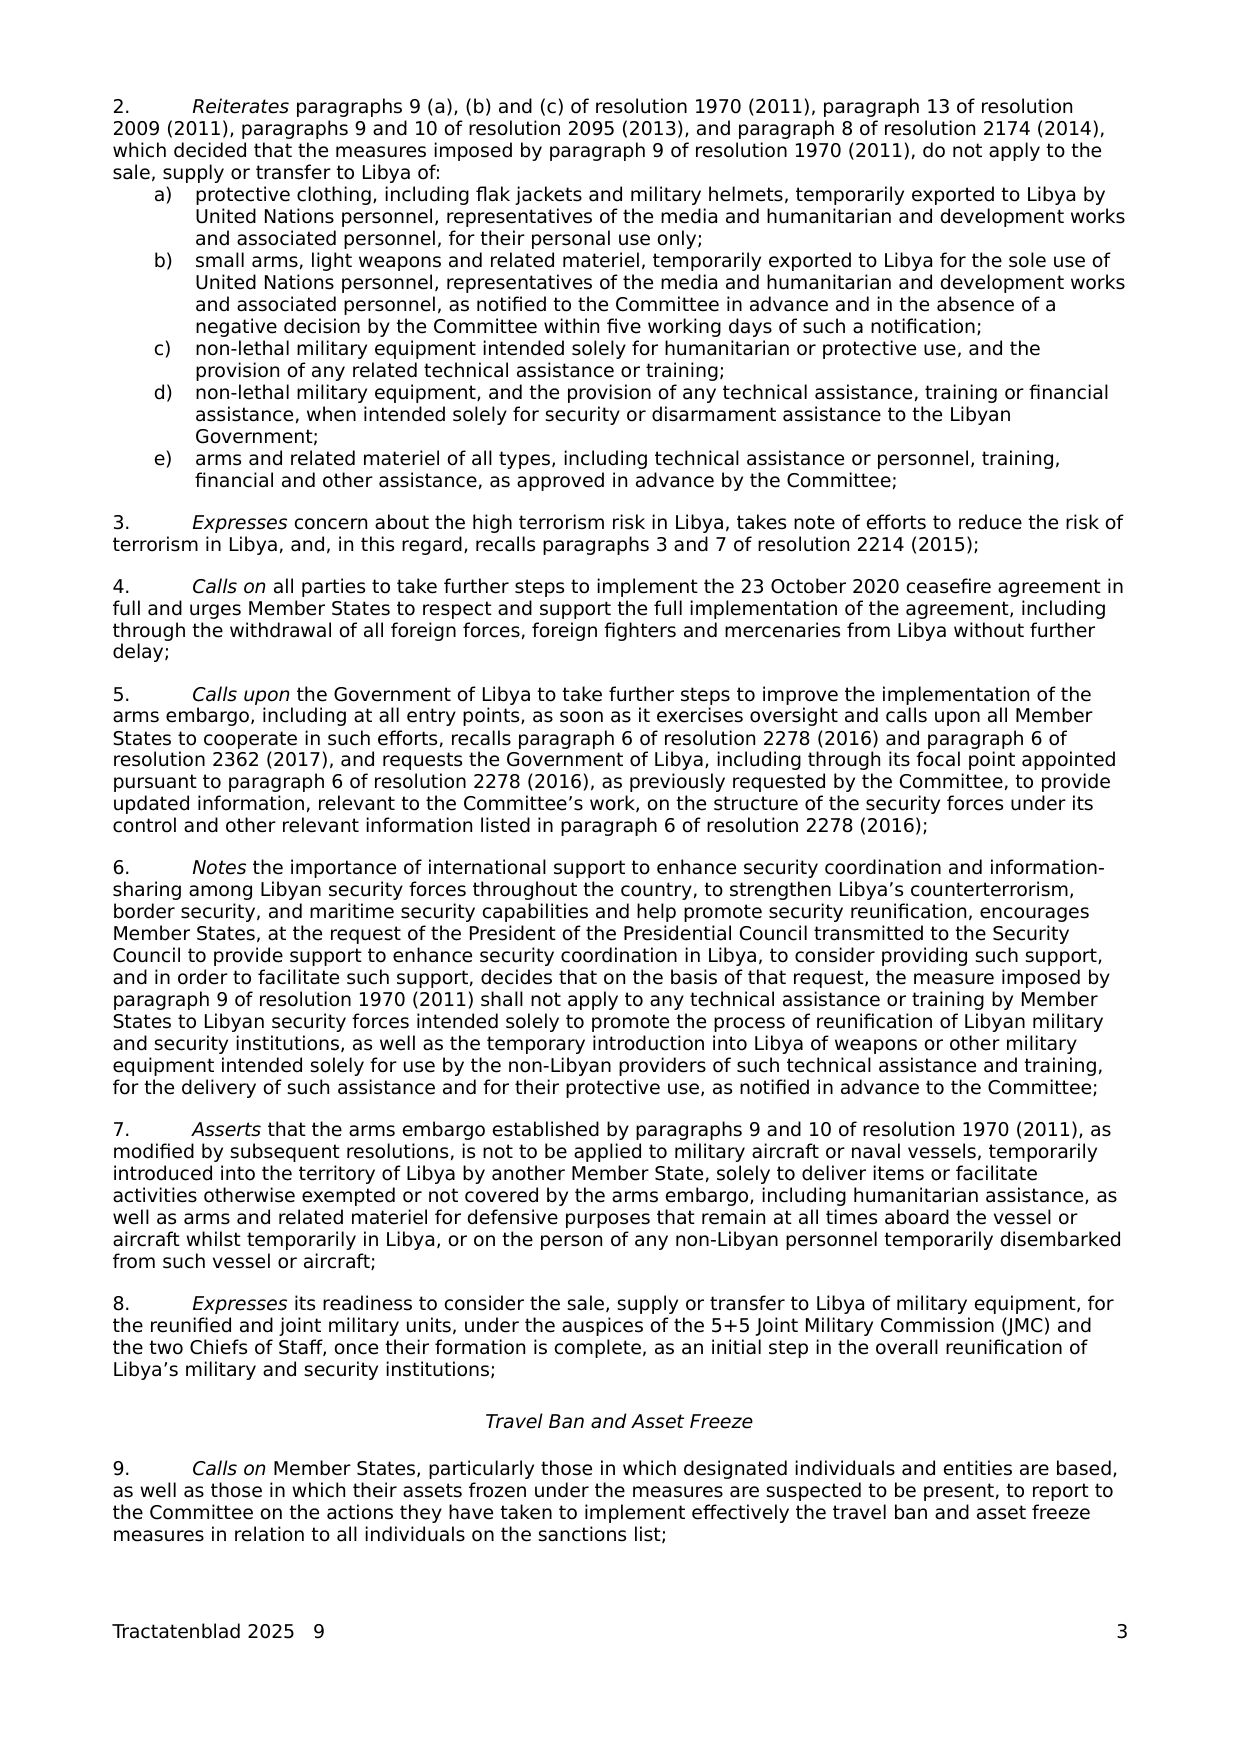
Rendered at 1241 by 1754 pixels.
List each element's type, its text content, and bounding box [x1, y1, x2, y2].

text 5. Calls upon the Government of Libya to take further steps to improve the implementation of the arms embargo, including at all entry points, as soon as it exercises oversight and calls upon all Member States to cooperate in such efforts, recalls paragraph 6 of resolution 2278 (2016) and paragraph 6 of resolution 2362 (2017), and requests the Government of Libya, including through its focal point appointed pursuant to paragraph 6 of resolution 2278 (2016), as previously requested by the Committee, to provide updated information, relevant to the Committee’s work, on the structure of the security forces under its control and other relevant information listed in paragraph 6 of resolution 2278 (2016); [112, 683, 1128, 837]
text d) non-lethal military equipment, and the provision of any technical assistance, training or financial assistance, when intended solely for security or disarmament assistance to the Libyan Government; [153, 382, 1128, 448]
text c) non-lethal military equipment intended solely for humanitarian or protective use, and the provision of any related technical assistance or training; [153, 338, 1128, 382]
text 7. Asserts that the arms embargo established by paragraphs 9 and 10 of resolution 1970 (2011), as modified by subsequent resolutions, is not to be applied to military aircraft or naval vessels, temporarily introduced into the territory of Libya by another Member State, solely to deliver items or facilitate activities otherwise exempted or not covered by the arms embargo, including humanitarian assistance, as well as arms and related materiel for defensive purposes that remain at all times aboard the vessel or aircraft whilst temporarily in Libya, or on the person of any non-Libyan personnel temporarily disembarked from such vessel or aircraft; [112, 1119, 1128, 1273]
text a) protective clothing, including flak jackets and military helmets, temporarily exported to Libya by United Nations personnel, representatives of the media and humanitarian and development works and associated personnel, for their personal use only; [153, 184, 1128, 250]
text 8. Expresses its readiness to consider the sale, supply or transfer to Libya of military equipment, for the reunified and joint military units, under the auspices of the 5+5 Joint Military Commission (JMC) and the two Chiefs of Staff, once their formation is complete, as an initial step in the overall reunification of Libya’s military and security institutions; [112, 1293, 1128, 1381]
text 4. Calls on all parties to take further steps to implement the 23 October 2020 ceasefire agreement in full and urges Member States to respect and support the full implementation of the agreement, including through the withdrawal of all foreign forces, foreign fighters and mercenaries from Libya without further delay; [112, 576, 1128, 663]
text 9. Calls on Member States, particularly those in which designated individuals and entities are based, as well as those in which their assets frozen under the measures are suspected to be present, to report to the Committee on the actions they have taken to implement effectively the travel ban and asset freeze measures in relation to all individuals on the sanctions list; [112, 1458, 1128, 1546]
text e) arms and related materiel of all types, including technical assistance or personnel, training, financial and other assistance, as approved in advance by the Committee; [153, 448, 1128, 492]
text 3. Expresses concern about the high terrorism risk in Libya, takes note of efforts to reduce the risk of terrorism in Libya, and, in this regard, recalls paragraphs 3 and 7 of resolution 2214 (2015); [112, 512, 1128, 556]
text 6. Notes the importance of international support to enhance security coordination and information-sharing among Libyan security forces throughout the country, to strengthen Libya’s counterterrorism, border security, and maritime security capabilities and help promote security reunification, encourages Member States, at the request of the President of the Presidential Council transmitted to the Security Council to provide support to enhance security coordination in Libya, to consider providing such support, and in order to facilitate such support, decides that on the basis of that request, the measure imposed by paragraph 9 of resolution 1970 (2011) shall not apply to any technical assistance or training by Member States to Libyan security forces intended solely to promote the process of reunification of Libyan military and security institutions, as well as the temporary introduction into Libya of weapons or other military equipment intended solely for use by the non-Libyan providers of such technical assistance and training, for the delivery of such assistance and for their protective use, as notified in advance to the Committee; [112, 857, 1128, 1099]
text 2. Reiterates paragraphs 9 (a), (b) and (c) of resolution 1970 (2011), paragraph 13 of resolution 2009 (2011), paragraphs 9 and 10 of resolution 2095 (2013), and paragraph 8 of resolution 2174 (2014), which decided that the measures imposed by paragraph 9 of resolution 1970 (2011), do not apply to the sale, supply or transfer to Libya of: [112, 96, 1128, 184]
subtitle Travel Ban and Asset Freeze [112, 1411, 1128, 1433]
text b) small arms, light weapons and related materiel, temporarily exported to Libya for the sole use of United Nations personnel, representatives of the media and humanitarian and development works and associated personnel, as notified to the Committee in advance and in the absence of a negative decision by the Committee within five working days of such a notification; [153, 250, 1128, 338]
